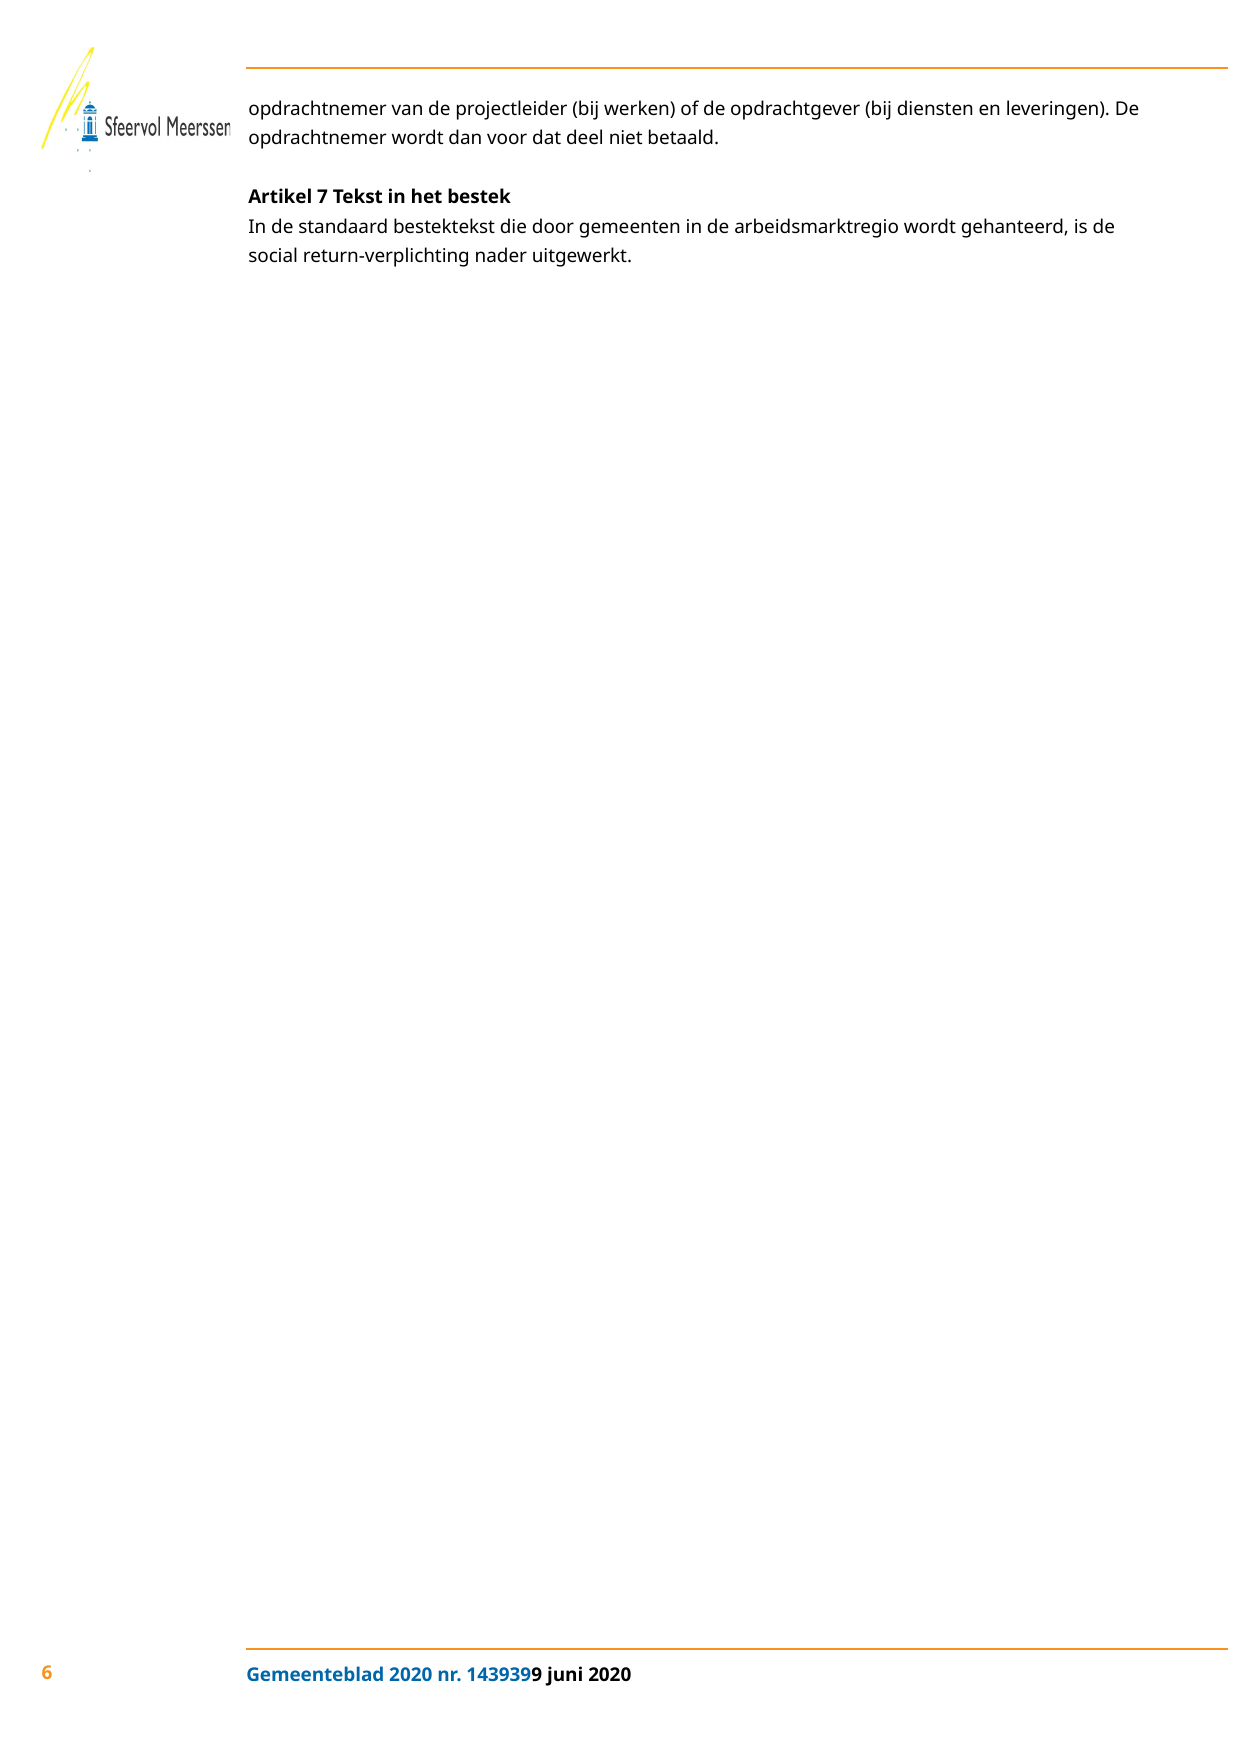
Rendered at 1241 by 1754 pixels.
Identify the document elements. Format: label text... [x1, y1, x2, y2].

text In de standaard bestektekst die door gemeenten in de arbeidsmarktregio wordt gehanteerd, is de social return-verplichting nader uitgewerkt. [248, 213, 1152, 268]
text Artikel 7 Tekst in het bestek [248, 183, 1152, 209]
text opdrachtnemer van de projectleider (bij werken) of de opdrachtgever (bij diensten en leveringen). De opdrachtnemer wordt dan voor dat deel niet betaald. [248, 95, 1152, 150]
picture [41, 47, 231, 172]
